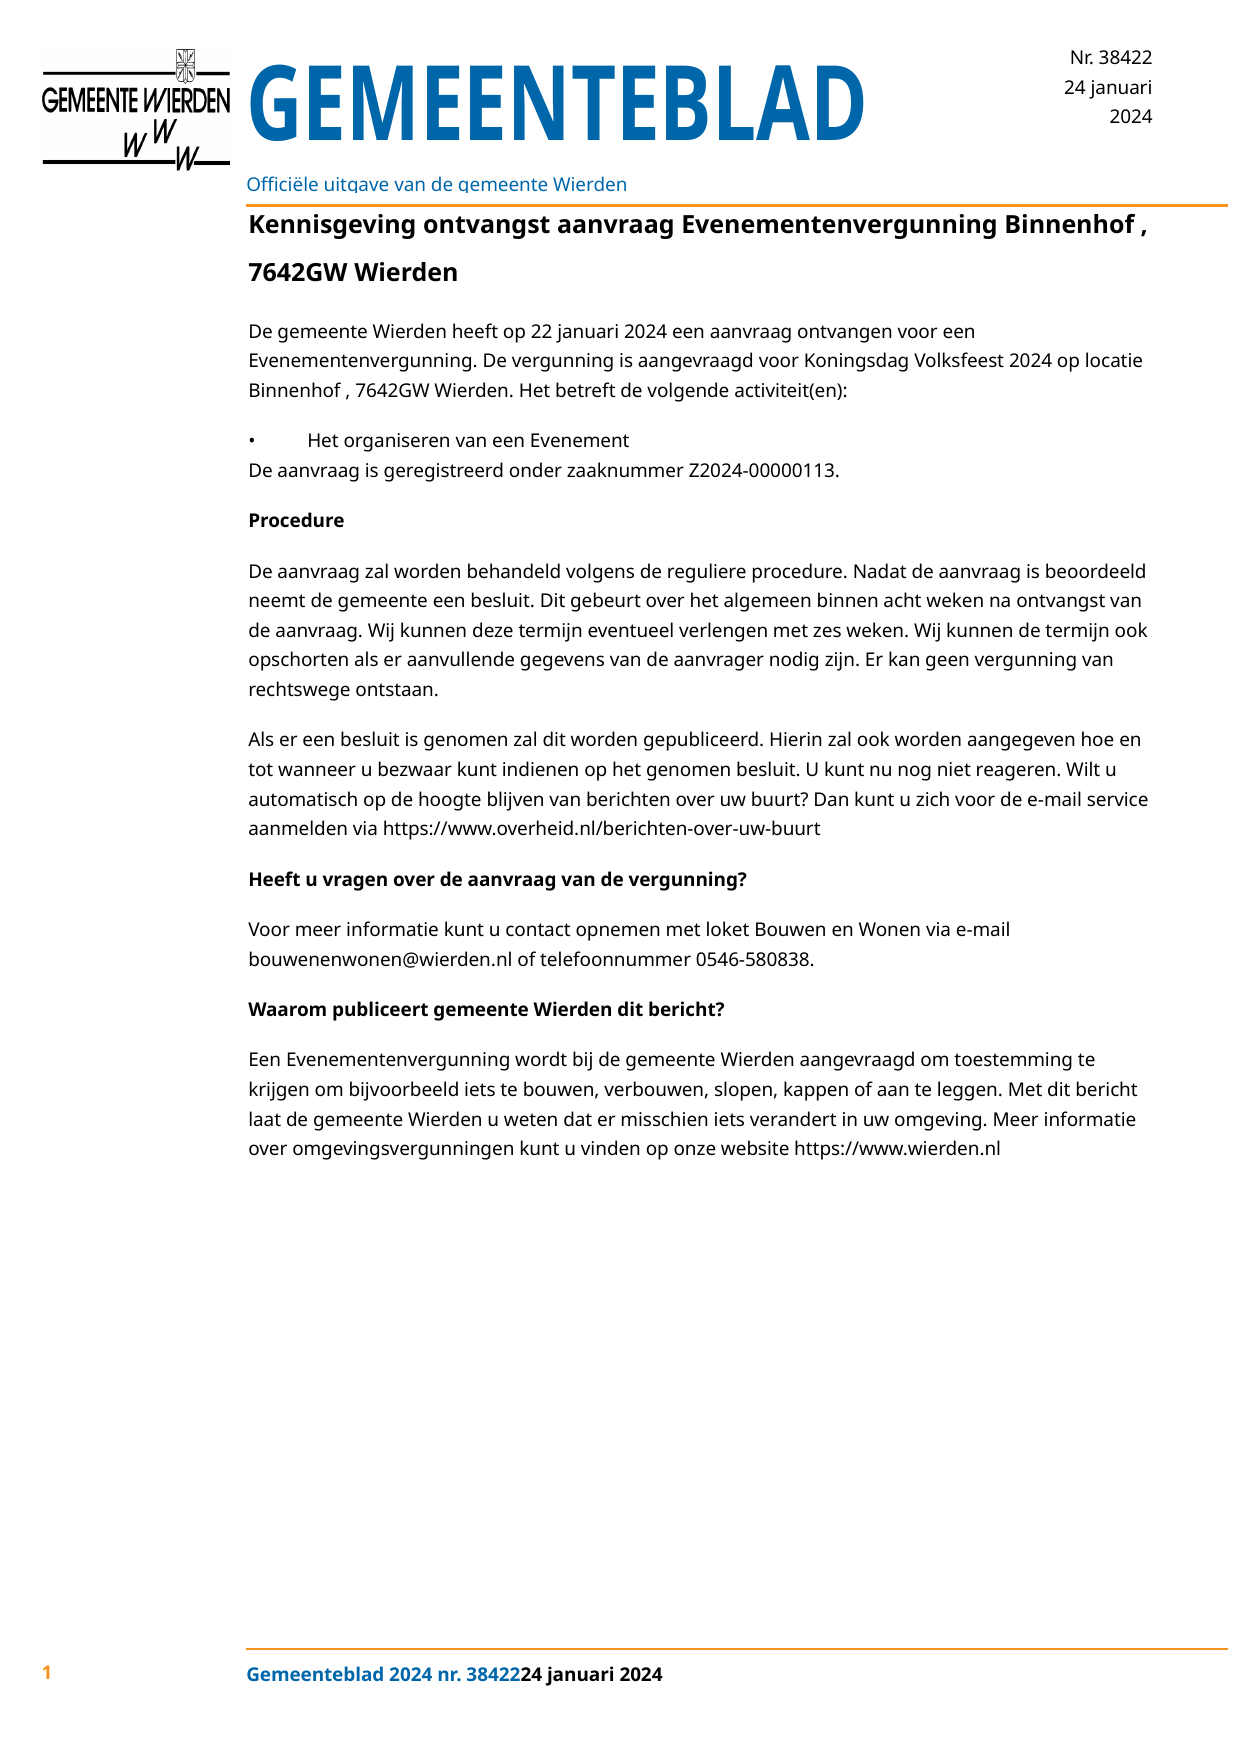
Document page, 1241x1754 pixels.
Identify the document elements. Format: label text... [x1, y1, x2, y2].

picture [41, 47, 231, 172]
text Voor meer informatie kunt u contact opnemen met loket Bouwen en Wonen via e-mail bouwenenwonen@wierden.nl of telefoonnummer 0546-580838. [248, 916, 1152, 972]
text Procedure [248, 507, 1152, 533]
text Als er een besluit is genomen zal dit worden gepubliceerd. Hierin zal ook worden aangegeven hoe en tot wanneer u bezwaar kunt indienen op het genomen besluit. U kunt nu nog niet reageren. Wilt u automatisch op de hoogte blijven van berichten over uw buurt? Dan kunt u zich voor de e-mail service aanmelden via https://www.overheid.nl/berichten-over-uw-buurt [248, 727, 1152, 841]
text Kennisgeving ontvangst aanvraag Evenementenvergunning Binnenhof , 7642GW Wierden [248, 207, 1152, 288]
text De aanvraag is geregistreerd onder zaaknummer Z2024-00000113. [248, 457, 1152, 483]
list Het organiseren van een Evenement [248, 427, 1152, 453]
text De gemeente Wierden heeft op 22 januari 2024 een aanvraag ontvangen voor een Evenementenvergunning. De vergunning is aangevraagd voor Koningsdag Volksfeest 2024 op locatie Binnenhof , 7642GW Wierden. Het betreft de volgende activiteit(en): [248, 318, 1152, 403]
text De aanvraag zal worden behandeld volgens de reguliere procedure. Nadat de aanvraag is beoordeeld neemt de gemeente een besluit. Dit gebeurt over het algemeen binnen acht weken na ontvangst van de aanvraag. Wij kunnen deze termijn eventueel verlengen met zes weken. Wij kunnen de termijn ook opschorten als er aanvullende gegevens van de aanvrager nodig zijn. Er kan geen vergunning van rechtswege ontstaan. [248, 558, 1152, 702]
text Een Evenementenvergunning wordt bij de gemeente Wierden aangevraagd om toestemming te krijgen om bijvoorbeeld iets te bouwen, verbouwen, slopen, kappen of aan te leggen. Met dit bericht laat de gemeente Wierden u weten dat er misschien iets verandert in uw omgeving. Meer informatie over omgevingsvergunningen kunt u vinden op onze website https://www.wierden.nl [248, 1047, 1152, 1161]
text Waarom publiceert gemeente Wierden dit bericht? [248, 996, 1152, 1022]
text Heeft u vragen over de aanvraag van de vergunning? [248, 866, 1152, 892]
